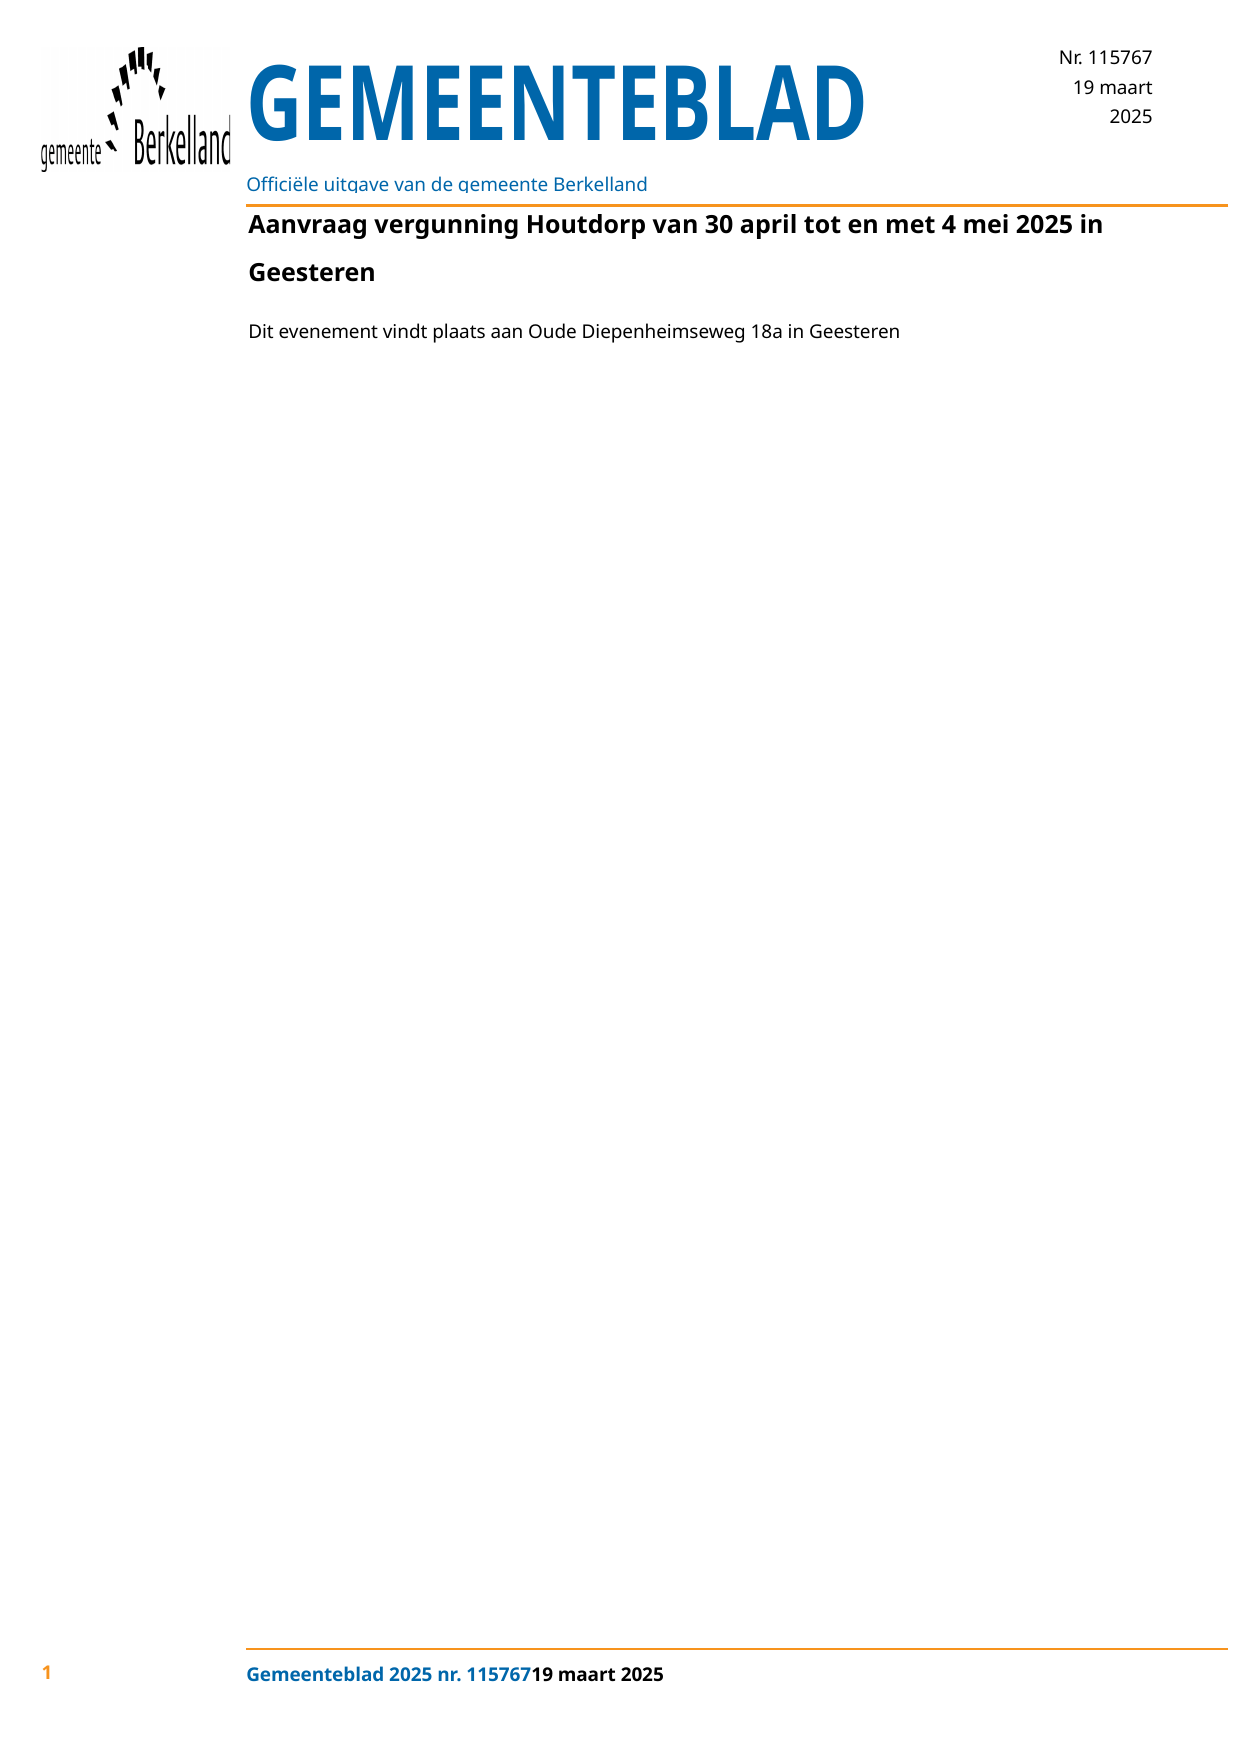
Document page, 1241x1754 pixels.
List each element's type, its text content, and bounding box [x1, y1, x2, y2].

picture [41, 47, 231, 172]
text Dit evenement vindt plaats aan Oude Diepenheimseweg 18a in Geesteren [248, 318, 1152, 344]
text Aanvraag vergunning Houtdorp van 30 april tot en met 4 mei 2025 in Geesteren [248, 207, 1152, 288]
